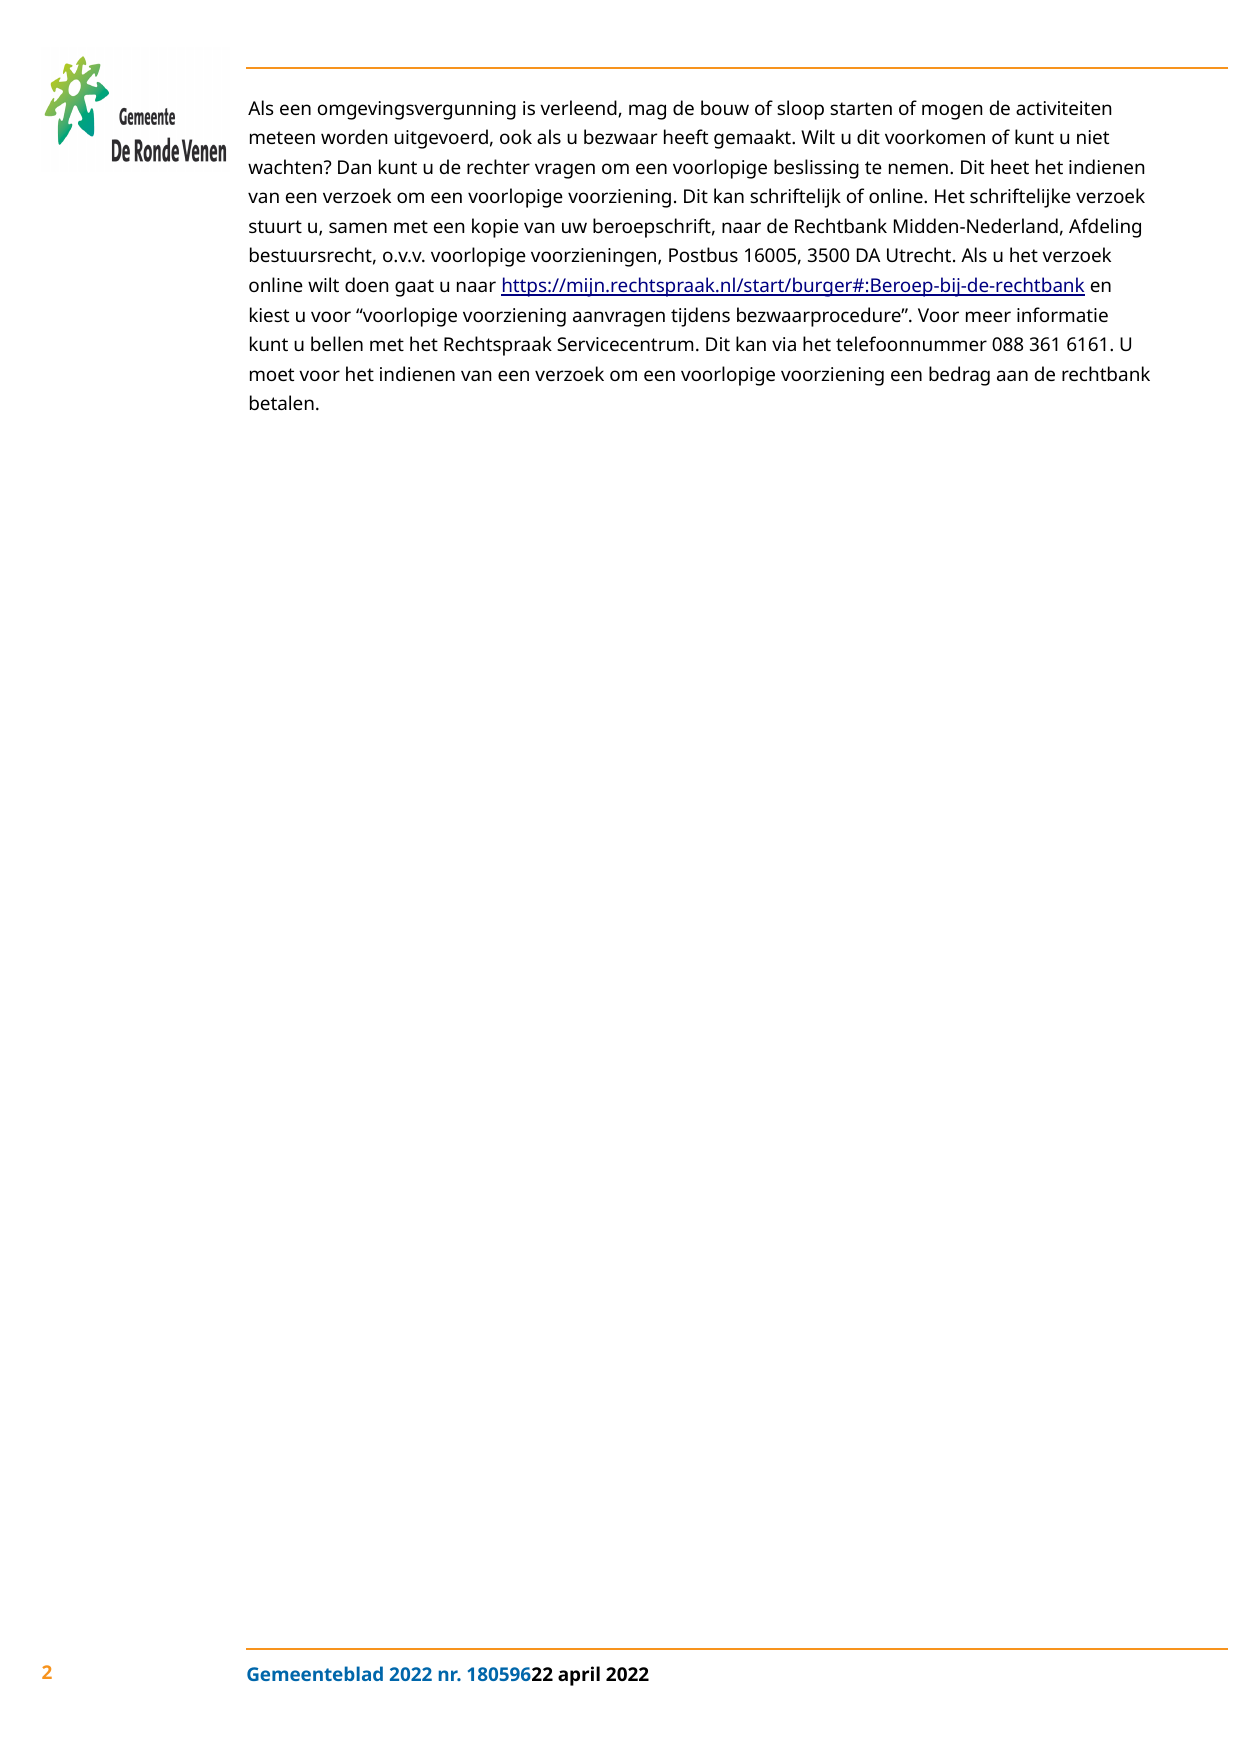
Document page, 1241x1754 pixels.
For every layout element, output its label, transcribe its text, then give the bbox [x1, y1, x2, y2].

picture [41, 47, 231, 172]
text Als een omgevingsvergunning is verleend, mag de bouw of sloop starten of mogen de activiteiten meteen worden uitgevoerd, ook als u bezwaar heeft gemaakt. Wilt u dit voorkomen of kunt u niet wachten? Dan kunt u de rechter vragen om een voorlopige beslissing te nemen. Dit heet het indienen van een verzoek om een voorlopige voorziening. Dit kan schriftelijk of online. Het schriftelijke verzoek stuurt u, samen met een kopie van uw beroepschrift, naar de Rechtbank Midden-Nederland, Afdeling bestuursrecht, o.v.v. voorlopige voorzieningen, Postbus 16005, 3500 DA Utrecht. Als u het verzoek online wilt doen gaat u naar https://mijn.rechtspraak.nl/start/burger#:Beroep-bij-de-rechtbank en kiest u voor “voorlopige voorziening aanvragen tijdens bezwaarprocedure”. Voor meer informatie kunt u bellen met het Rechtspraak Servicecentrum. Dit kan via het telefoonnummer 088 361 6161. U moet voor het indienen van een verzoek om een voorlopige voorziening een bedrag aan de rechtbank betalen. [248, 95, 1152, 416]
